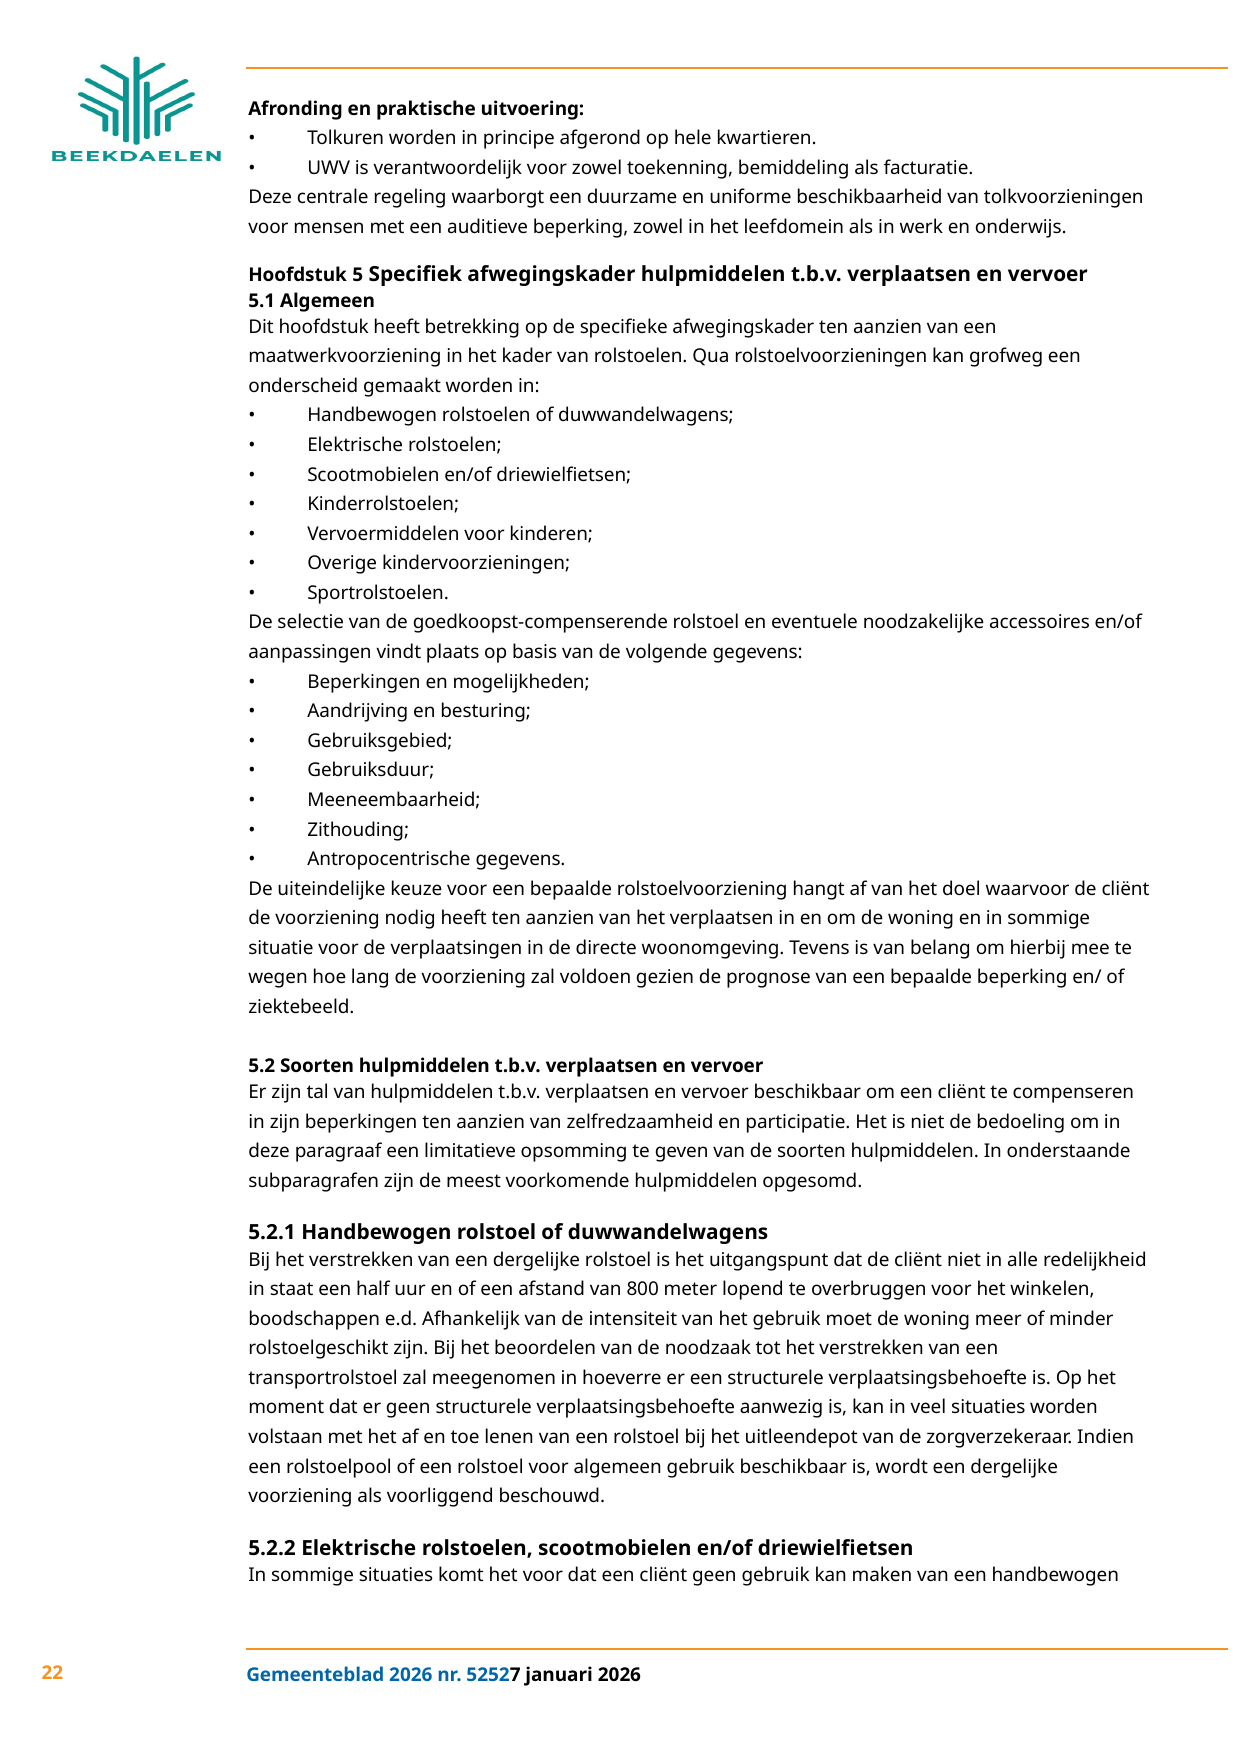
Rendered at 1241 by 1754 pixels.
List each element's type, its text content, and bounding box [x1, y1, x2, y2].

list Sportrolstoelen. [248, 579, 1152, 605]
list Gebruiksgebied; [248, 727, 1152, 753]
picture [41, 47, 231, 172]
list Kinderrolstoelen; [248, 490, 1152, 516]
list Zithouding; [248, 816, 1152, 842]
text Afronding en praktische uitvoering: [248, 95, 1152, 121]
text In sommige situaties komt het voor dat een cliënt geen gebruik kan maken van een handbewogen [248, 1561, 1152, 1587]
text Bij het verstrekken van een dergelijke rolstoel is het uitgangspunt dat de cliënt niet in alle redelijkheid in staat een half uur en of een afstand van 800 meter lopend te overbruggen voor het winkelen, boodschappen e.d. Afhankelijk van de intensiteit van het gebruik moet de woning meer of minder rolstoelgeschikt zijn. Bij het beoordelen van de noodzaak tot het verstrekken van een transportrolstoel zal meegenomen in hoeverre er een structurele verplaatsingsbehoefte is. Op het moment dat er geen structurele verplaatsingsbehoefte aanwezig is, kan in veel situaties worden volstaan met het af en toe lenen van een rolstoel bij het uitleendepot van de zorgverzekeraar. Indien een rolstoelpool of een rolstoel voor algemeen gebruik beschikbaar is, wordt een dergelijke voorziening als voorliggend beschouwd. [248, 1246, 1152, 1508]
text De uiteindelijke keuze voor een bepaalde rolstoelvoorziening hangt af van het doel waarvoor de cliënt de voorziening nodig heeft ten aanzien van het verplaatsen in en om de woning en in sommige situatie voor de verplaatsingen in de directe woonomgeving. Tevens is van belang om hierbij mee te wegen hoe lang de voorziening zal voldoen gezien de prognose van een bepaalde beperking en/ of ziektebeeld. [248, 875, 1152, 1019]
list Elektrische rolstoelen; [248, 431, 1152, 457]
list Scootmobielen en/of driewielfietsen; [248, 461, 1152, 487]
list Tolkuren worden in principe afgerond op hele kwartieren. [248, 124, 1152, 150]
list Handbewogen rolstoelen of duwwandelwagens; [248, 402, 1152, 427]
list Vervoermiddelen voor kinderen; [248, 520, 1152, 546]
text 5.2 Soorten hulpmiddelen t.b.v. verplaatsen en vervoer [248, 1052, 1152, 1078]
list Beperkingen en mogelijkheden; [248, 668, 1152, 694]
list Overige kindervoorzieningen; [248, 549, 1152, 575]
text Deze centrale regeling waarborgt een duurzame en uniforme beschikbaarheid van tolkvoorzieningen voor mensen met een auditieve beperking, zowel in het leefdomein als in werk en onderwijs. [248, 183, 1152, 239]
list UWV is verantwoordelijk voor zowel toekenning, bemiddeling als facturatie. [248, 154, 1152, 180]
text 5.2.2 Elektrische rolstoelen, scootmobielen en/of driewielfietsen [248, 1533, 1152, 1561]
text 5.2.1 Handbewogen rolstoel of duwwandelwagens [248, 1217, 1152, 1246]
list Meeneembaarheid; [248, 786, 1152, 812]
text De selectie van de goedkoopst-compenserende rolstoel en eventuele noodzakelijke accessoires en/of aanpassingen vindt plaats op basis van de volgende gegevens: [248, 609, 1152, 664]
text Dit hoofdstuk heeft betrekking op de specifieke afwegingskader ten aanzien van een maatwerkvoorziening in het kader van rolstoelen. Qua rolstoelvoorzieningen kan grofweg een onderscheid gemaakt worden in: [248, 313, 1152, 398]
text Hoofdstuk 5 Specifiek afwegingskader hulpmiddelen t.b.v. verplaatsen en vervoer [248, 259, 1152, 287]
text Er zijn tal van hulpmiddelen t.b.v. verplaatsen en vervoer beschikbaar om een cliënt te compenseren in zijn beperkingen ten aanzien van zelfredzaamheid en participatie. Het is niet de bedoeling om in deze paragraaf een limitatieve opsomming te geven van de soorten hulpmiddelen. In onderstaande subparagrafen zijn de meest voorkomende hulpmiddelen opgesomd. [248, 1078, 1152, 1193]
list Antropocentrische gegevens. [248, 845, 1152, 871]
text 5.1 Algemeen [248, 287, 1152, 313]
list Aandrijving en besturing; [248, 697, 1152, 723]
list Gebruiksduur; [248, 757, 1152, 782]
